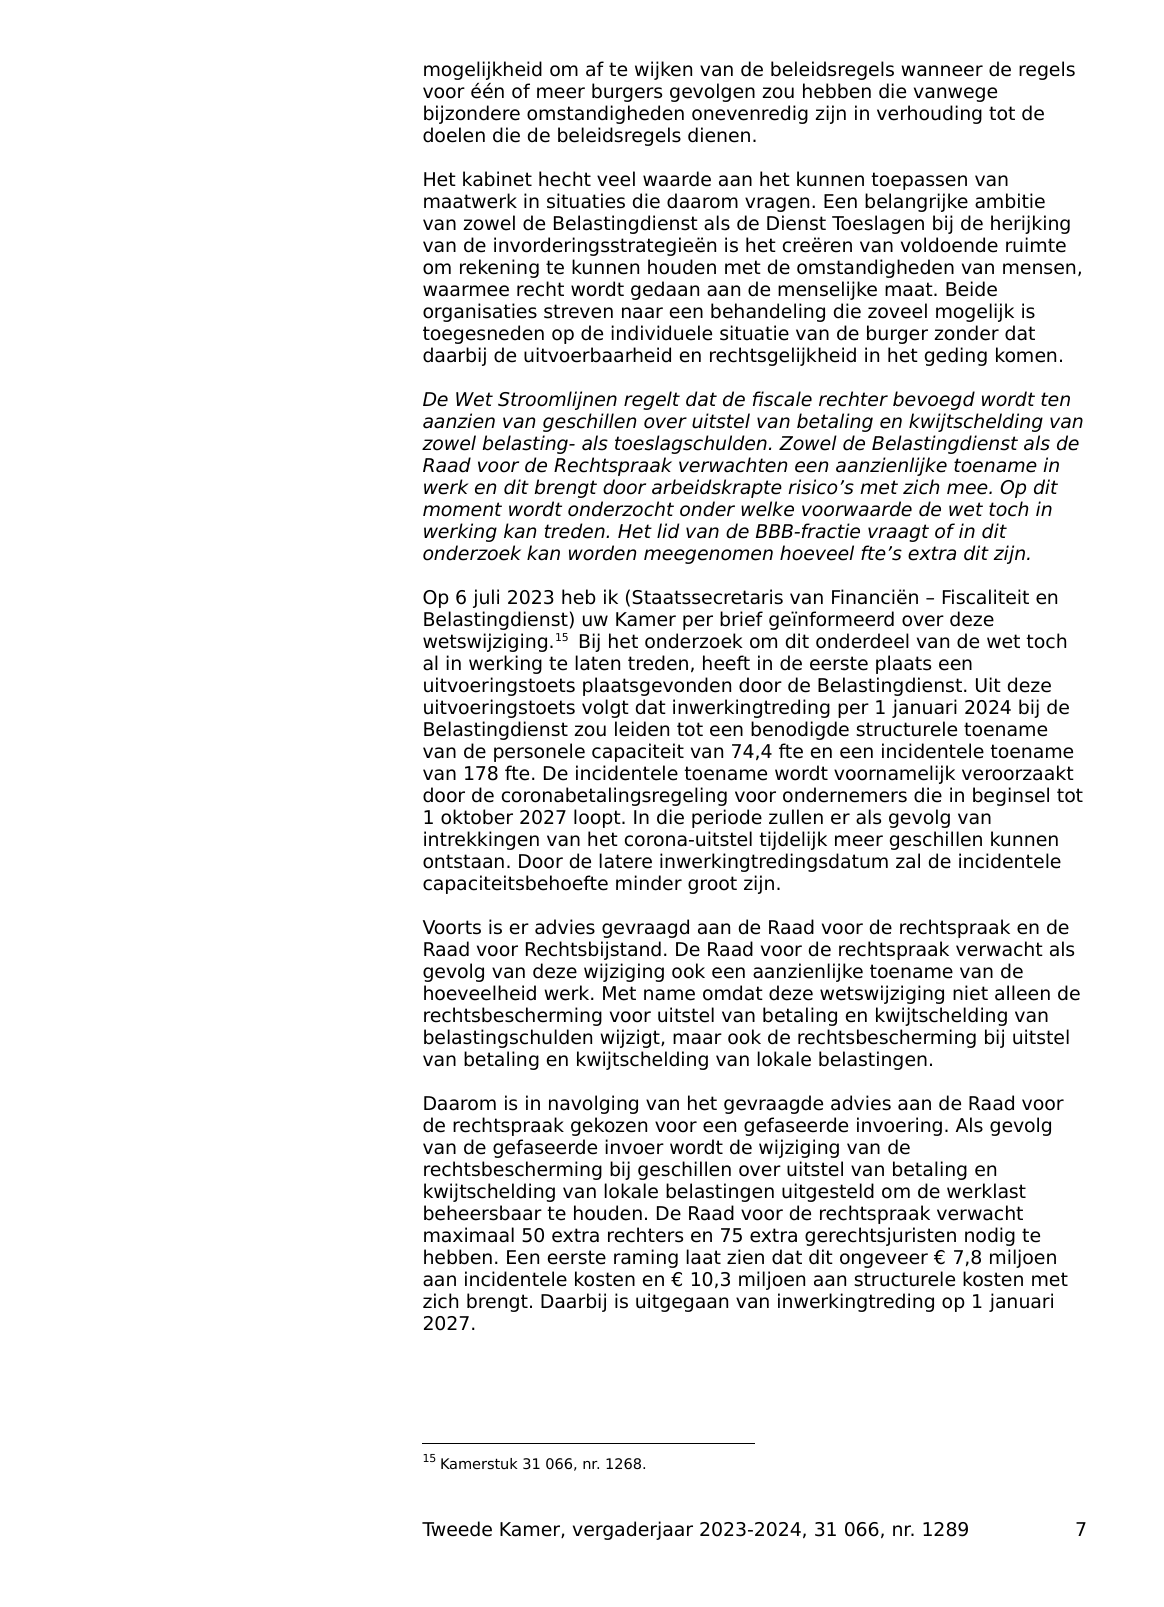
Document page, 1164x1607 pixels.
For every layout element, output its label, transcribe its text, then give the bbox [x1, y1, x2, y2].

text Daarom is in navolging van het gevraagde advies aan de Raad voor de rechtspraak gekozen voor een gefaseerde invoering. Als gevolg van de gefaseerde invoer wordt de wijziging van de rechtsbescherming bij geschillen over uitstel van betaling en kwijtschelding van lokale belastingen uitgesteld om de werklast beheersbaar te houden. De Raad voor de rechtspraak verwacht maximaal 50 extra rechters en 75 extra gerechtsjuristen nodig te hebben. Een eerste raming laat zien dat dit ongeveer € 7,8 miljoen aan incidentele kosten en € 10,3 miljoen aan structurele kosten met zich brengt. Daarbij is uitgegaan van inwerkingtreding op 1 januari 2027. [422, 1093, 1087, 1335]
text mogelijkheid om af te wijken van de beleidsregels wanneer de regels voor één of meer burgers gevolgen zou hebben die vanwege bijzondere omstandigheden onevenredig zijn in verhouding tot de doelen die de beleidsregels dienen. [422, 59, 1087, 147]
text Voorts is er advies gevraagd aan de Raad voor de rechtspraak en de Raad voor Rechtsbijstand. De Raad voor de rechtspraak verwacht als gevolg van deze wijziging ook een aanzienlijke toename van de hoeveelheid werk. Met name omdat deze wetswijziging niet alleen de rechtsbescherming voor uitstel van betaling en kwijtschelding van belastingschulden wijzigt, maar ook de rechtsbescherming bij uitstel van betaling en kwijtschelding van lokale belastingen. [422, 917, 1087, 1071]
text Het kabinet hecht veel waarde aan het kunnen toepassen van maatwerk in situaties die daarom vragen. Een belangrijke ambitie van zowel de Belastingdienst als de Dienst Toeslagen bij de herijking van de invorderingsstrategieën is het creëren van voldoende ruimte om rekening te kunnen houden met de omstandigheden van mensen, waarmee recht wordt gedaan aan de menselijke maat. Beide organisaties streven naar een behandeling die zoveel mogelijk is toegesneden op de individuele situatie van de burger zonder dat daarbij de uitvoerbaarheid en rechtsgelijkheid in het geding komen. [422, 169, 1087, 367]
text Kamerstuk 31 066, nr. 1268. [422, 1452, 1087, 1474]
text De Wet Stroomlijnen regelt dat de fiscale rechter bevoegd wordt ten aanzien van geschillen over uitstel van betaling en kwijtschelding van zowel belasting- als toeslagschulden. Zowel de Belastingdienst als de Raad voor de Rechtspraak verwachten een aanzienlijke toename in werk en dit brengt door arbeidskrapte risico’s met zich mee. Op dit moment wordt onderzocht onder welke voorwaarde de wet toch in werking kan treden. Het lid van de BBB-fractie vraagt of in dit onderzoek kan worden meegenomen hoeveel fte’s extra dit zijn. [422, 389, 1087, 565]
text Op 6 juli 2023 heb ik (Staatssecretaris van Financiën – Fiscaliteit en Belastingdienst) uw Kamer per brief geïnformeerd over deze wetswijziging. Bij het onderzoek om dit onderdeel van de wet toch al in werking te laten treden, heeft in de eerste plaats een uitvoeringstoets plaatsgevonden door de Belastingdienst. Uit deze uitvoeringstoets volgt dat inwerkingtreding per 1 januari 2024 bij de Belastingdienst zou leiden tot een benodigde structurele toename van de personele capaciteit van 74,4 fte en een incidentele toename van 178 fte. De incidentele toename wordt voornamelijk veroorzaakt door de coronabetalingsregeling voor ondernemers die in beginsel tot 1 oktober 2027 loopt. In die periode zullen er als gevolg van intrekkingen van het corona-uitstel tijdelijk meer geschillen kunnen ontstaan. Door de latere inwerkingtredingsdatum zal de incidentele capaciteitsbehoefte minder groot zijn. [422, 587, 1087, 895]
